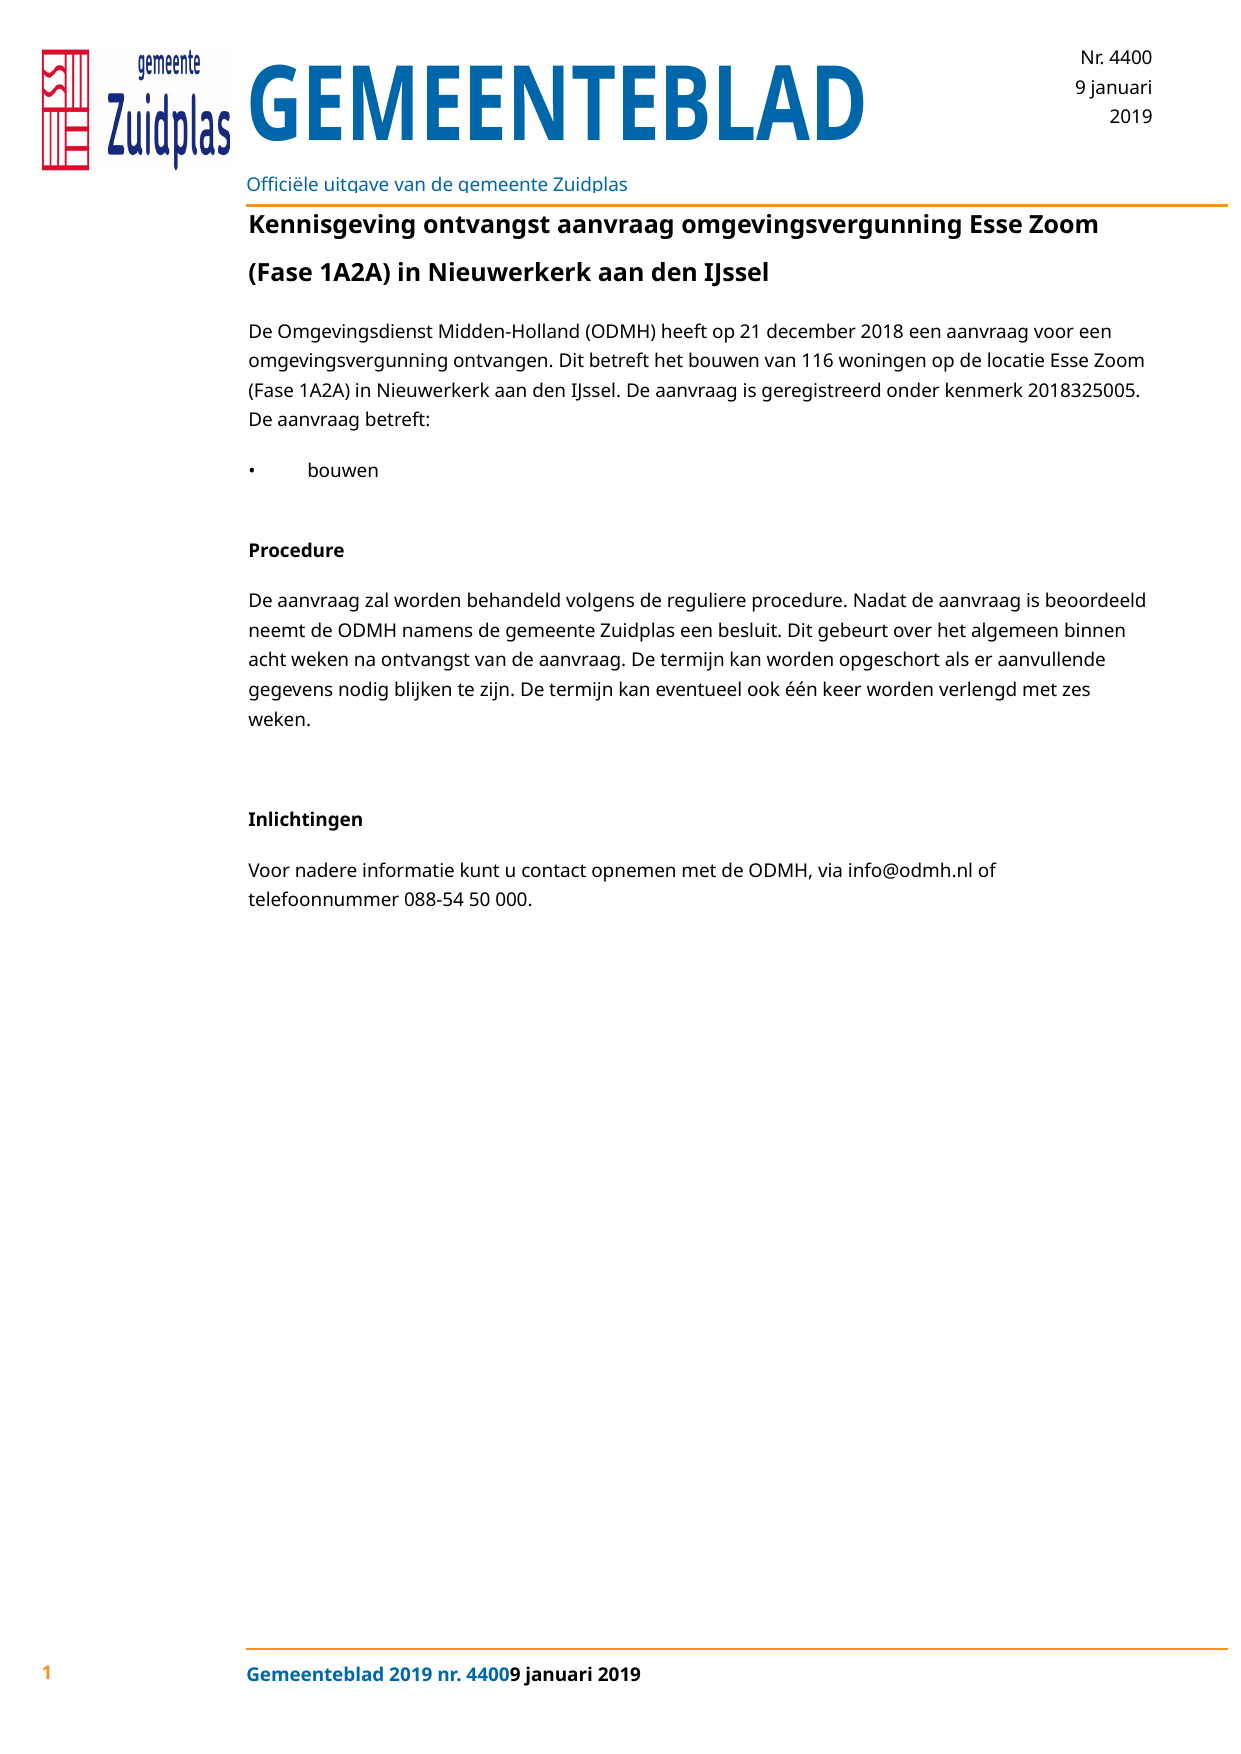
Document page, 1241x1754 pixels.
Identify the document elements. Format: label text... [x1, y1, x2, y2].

text De Omgevingsdienst Midden-Holland (ODMH) heeft op 21 december 2018 een aanvraag voor een omgevingsvergunning ontvangen. Dit betreft het bouwen van 116 woningen op de locatie Esse Zoom (Fase 1A2A) in Nieuwerkerk aan den IJssel. De aanvraag is geregistreerd onder kenmerk 2018325005. De aanvraag betreft: [248, 318, 1152, 432]
list bouwen [248, 457, 1152, 483]
picture [41, 47, 231, 172]
text Kennisgeving ontvangst aanvraag omgevingsvergunning Esse Zoom (Fase 1A2A) in Nieuwerkerk aan den IJssel [248, 207, 1152, 288]
text Procedure [248, 537, 1152, 563]
text Inlichtingen [248, 807, 1152, 832]
text Voor nadere informatie kunt u contact opnemen met de ODMH, via info@odmh.nl of telefoonnummer 088-54 50 000. [248, 857, 1152, 912]
text De aanvraag zal worden behandeld volgens de reguliere procedure. Nadat de aanvraag is beoordeeld neemt de ODMH namens de gemeente Zuidplas een besluit. Dit gebeurt over het algemeen binnen acht weken na ontvangst van de aanvraag. De termijn kan worden opgeschort als er aanvullende gegevens nodig blijken te zijn. De termijn kan eventueel ook één keer worden verlengd met zes weken. [248, 587, 1152, 732]
